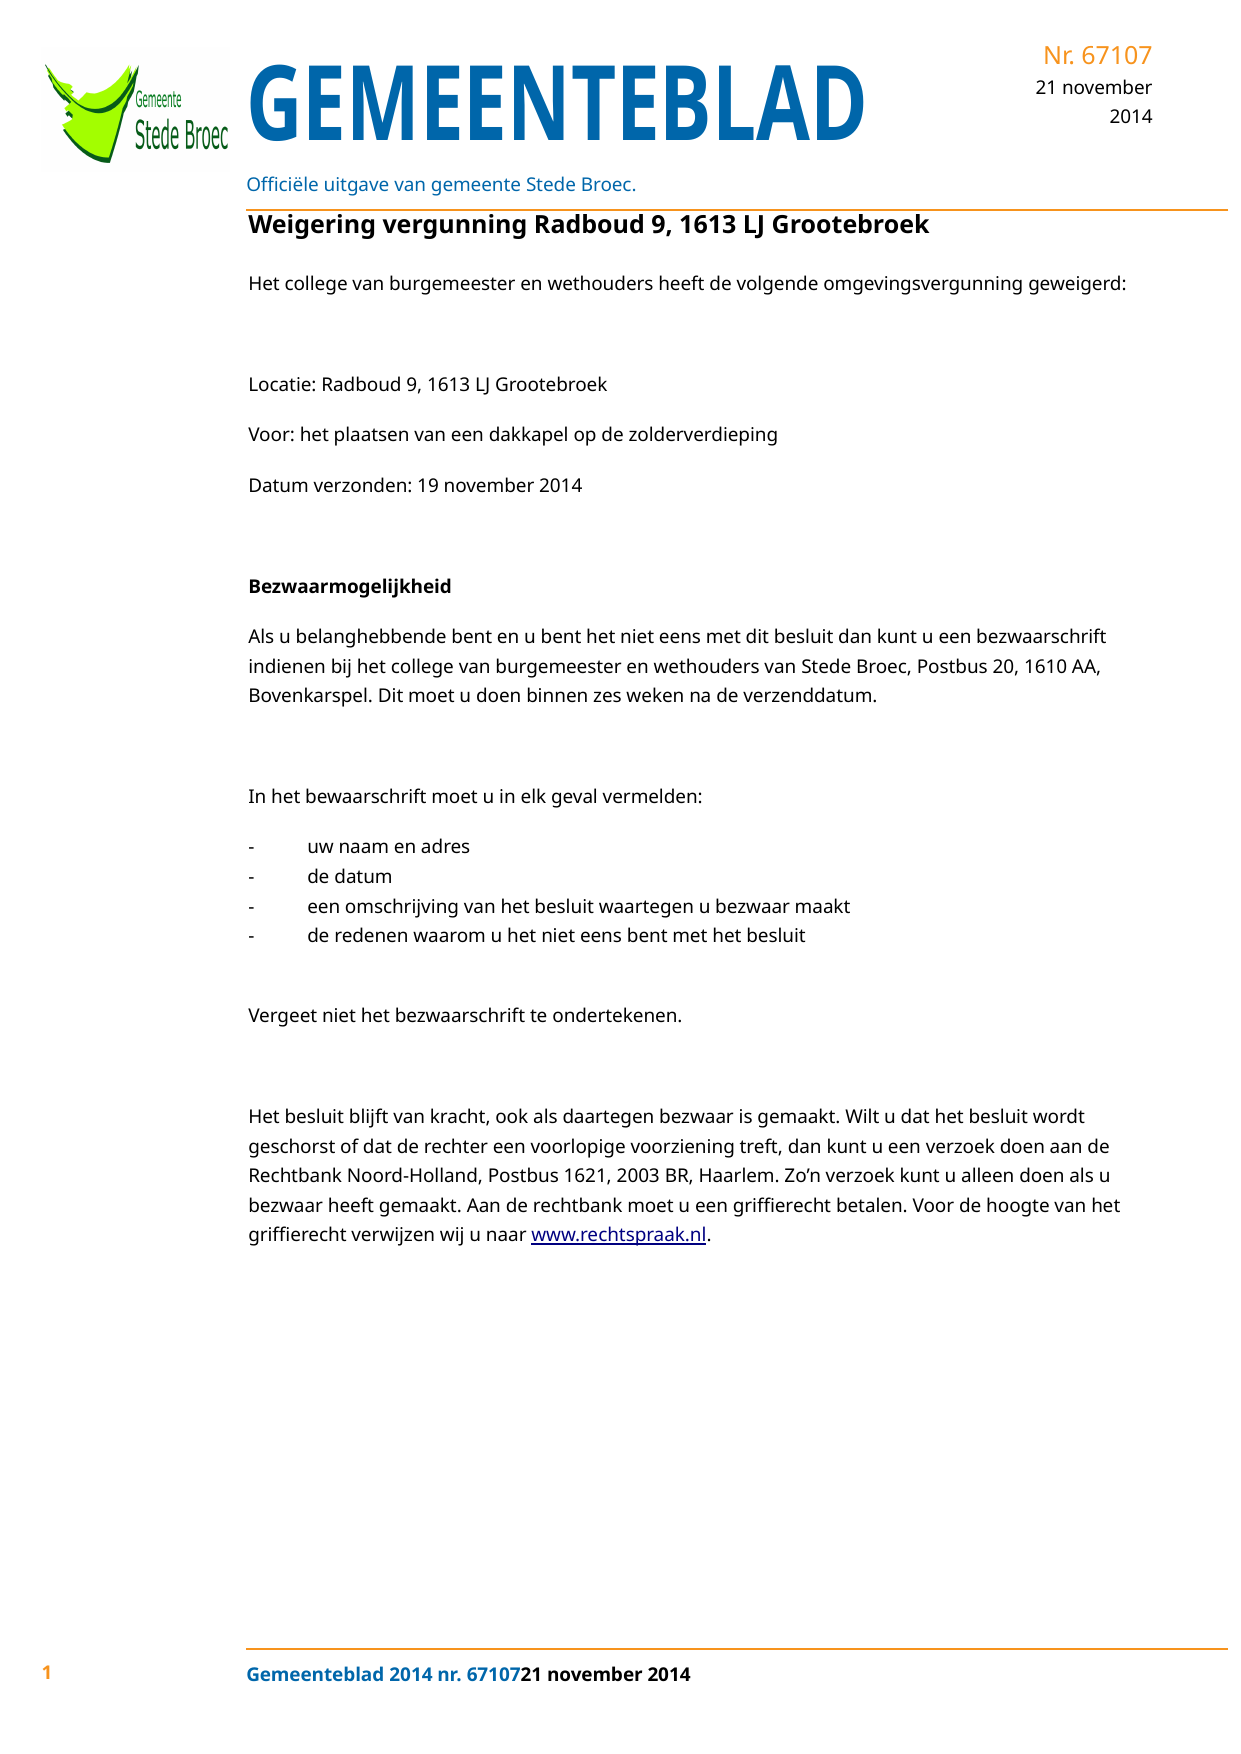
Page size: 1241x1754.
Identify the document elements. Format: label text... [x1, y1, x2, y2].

list uw naam en adres [248, 834, 1152, 859]
text Bezwaarmogelijkheid [248, 573, 1152, 598]
list de redenen waarom u het niet eens bent met het besluit [248, 922, 1152, 948]
picture [41, 47, 231, 172]
text Het besluit blijft van kracht, ook als daartegen bezwaar is gemaakt. Wilt u dat het besluit wordt geschorst of dat de rechter een voorlopige voorziening treft, dan kunt u een verzoek doen aan de Rechtbank Noord-Holland, Postbus 1621, 2003 BR, Haarlem. Zo’n verzoek kunt u alleen doen als u bezwaar heeft gemaakt. Aan de rechtbank moet u een griffierecht betalen. Voor de hoogte van het griffierecht verwijzen wij u naar www.rechtspraak.nl. [248, 1103, 1152, 1247]
list de datum [248, 863, 1152, 889]
text Als u belanghebbende bent en u bent het niet eens met dit besluit dan kunt u een bezwaarschrift indienen bij het college van burgemeester en wethouders van Stede Broec, Postbus 20, 1610 AA, Bovenkarspel. Dit moet u doen binnen zes weken na de verzenddatum. [248, 623, 1152, 708]
list een omschrijving van het besluit waartegen u bezwaar maakt [248, 893, 1152, 918]
text Vergeet niet het bezwaarschrift te ondertekenen. [248, 1002, 1152, 1028]
text Datum verzonden: 19 november 2014 [248, 472, 1152, 498]
text Voor: het plaatsen van een dakkapel op de zolderverdieping [248, 422, 1152, 447]
text Weigering vergunning Radboud 9, 1613 LJ Grootebroek [248, 211, 1152, 241]
text In het bewaarschrift moet u in elk geval vermelden: [248, 783, 1152, 809]
text Locatie: Radboud 9, 1613 LJ Grootebroek [248, 371, 1152, 397]
text Het college van burgemeester en wethouders heeft de volgende omgevingsvergunning geweigerd: [248, 270, 1152, 296]
